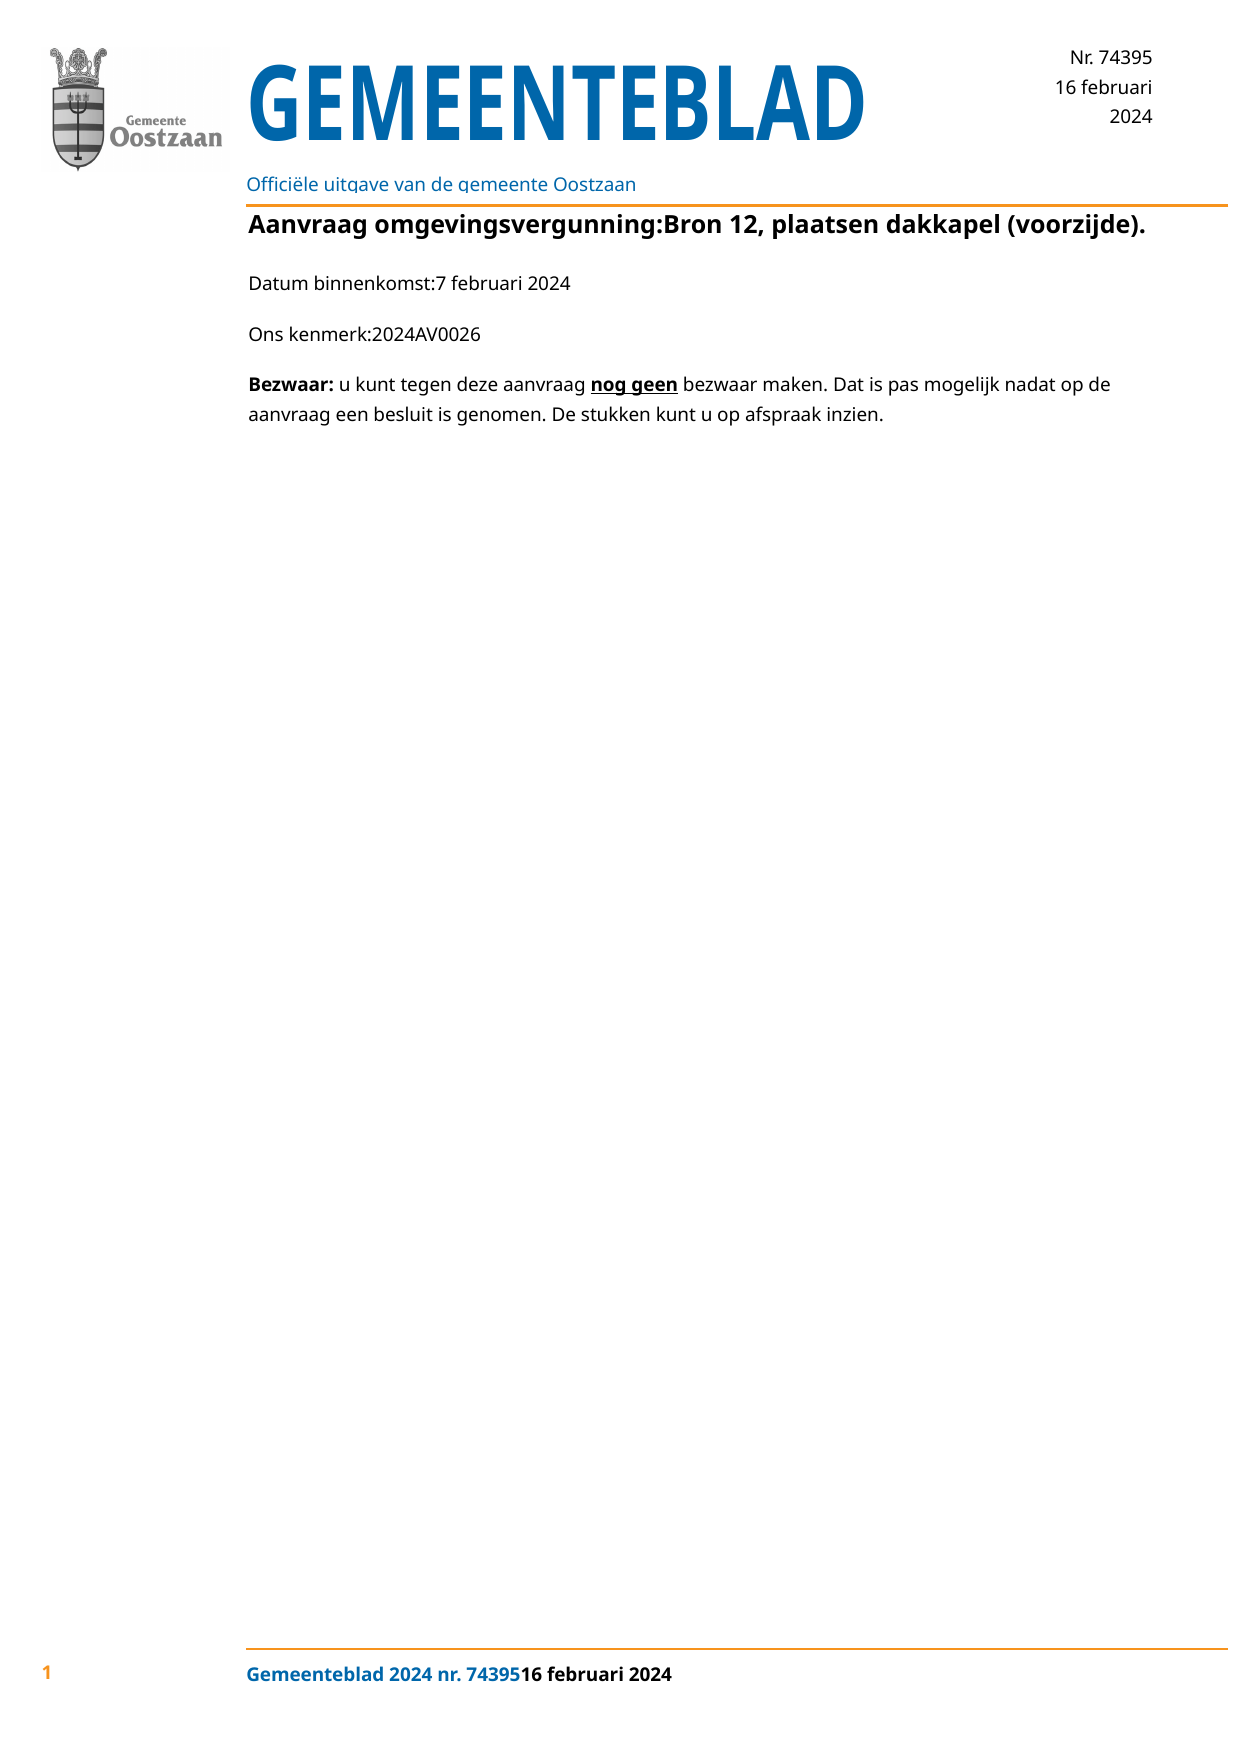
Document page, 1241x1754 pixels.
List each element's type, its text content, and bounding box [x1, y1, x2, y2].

text Ons kenmerk:2024AV0026 [248, 321, 1152, 346]
text Datum binnenkomst:7 februari 2024 [248, 270, 1152, 296]
text Aanvraag omgevingsvergunning:Bron 12, plaatsen dakkapel (voorzijde). [248, 207, 1152, 241]
picture [41, 47, 231, 172]
text Bezwaar: u kunt tegen deze aanvraag nog geen bezwaar maken. Dat is pas mogelijk nadat op de aanvraag een besluit is genomen. De stukken kunt u op afspraak inzien. [248, 371, 1152, 426]
